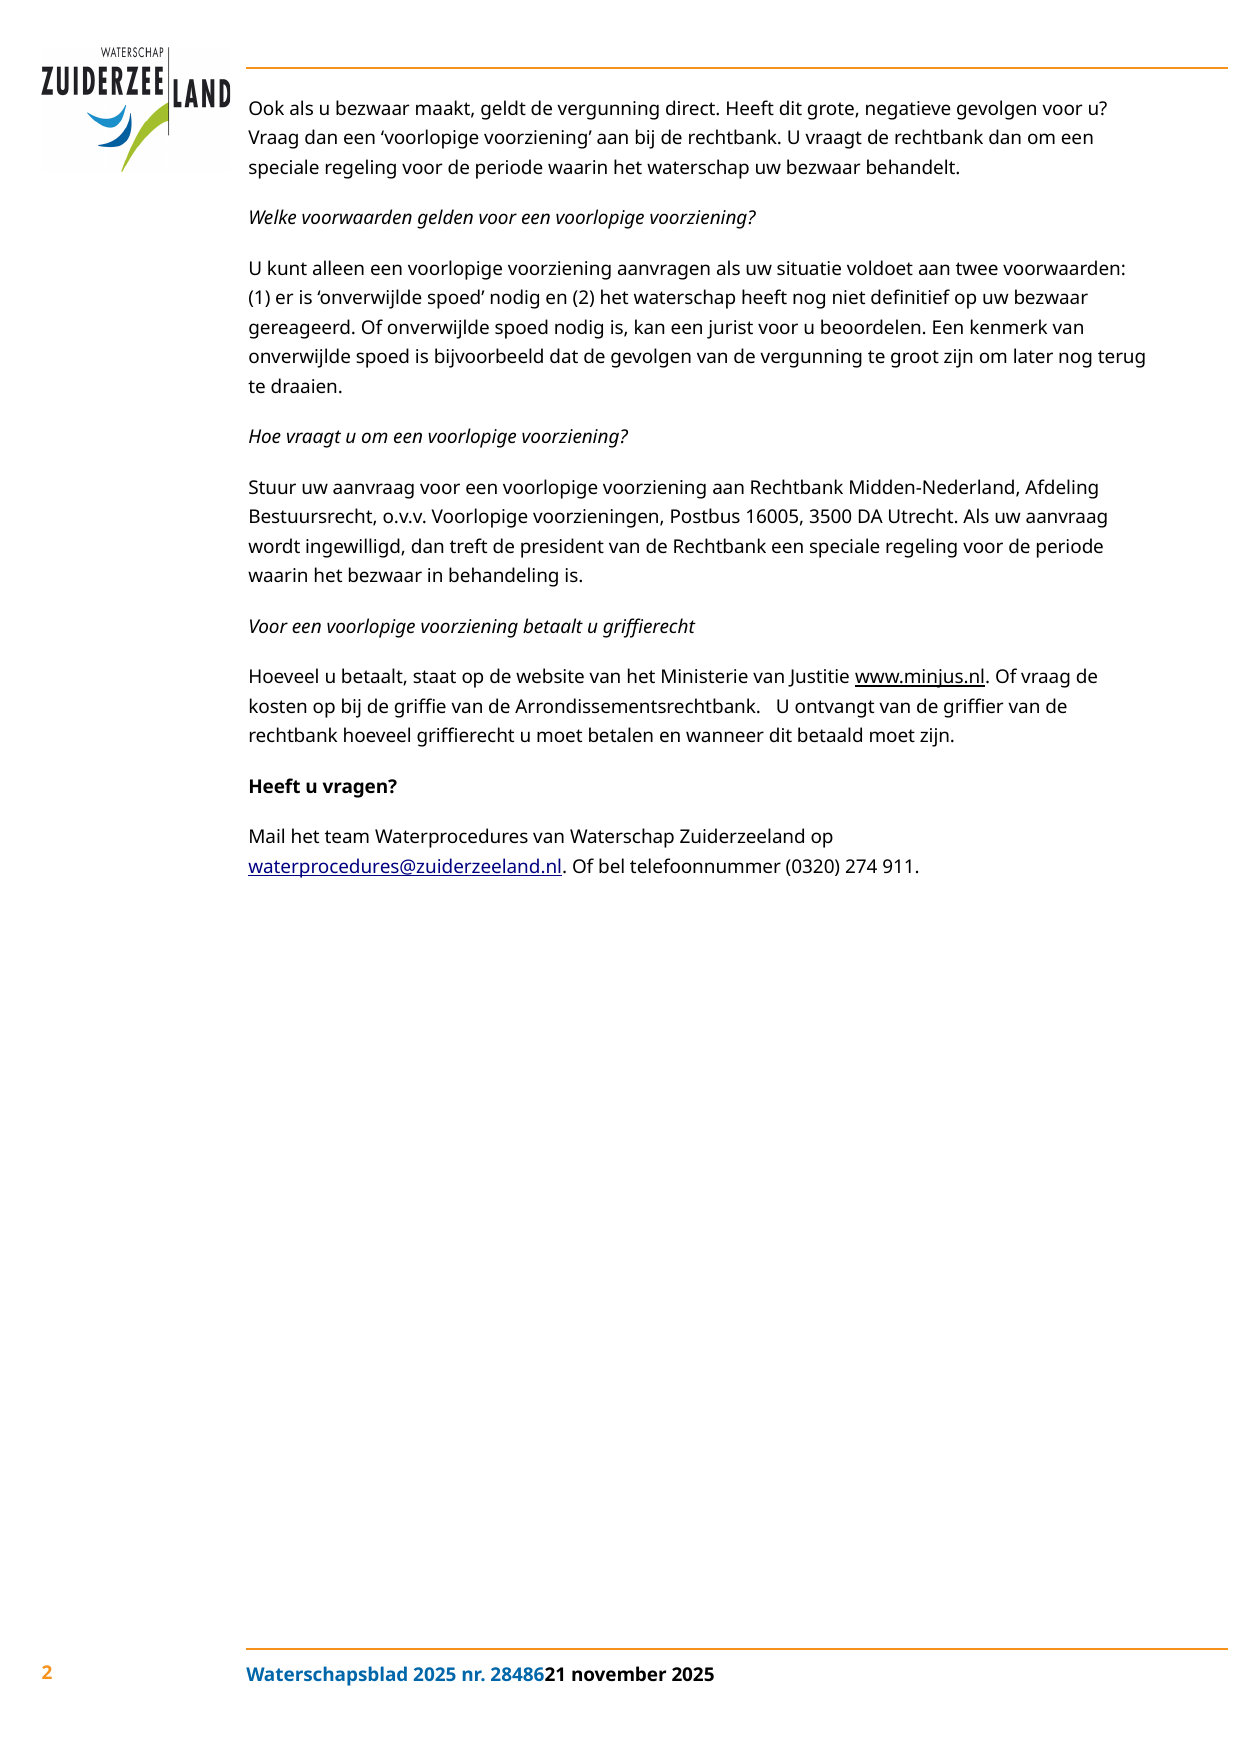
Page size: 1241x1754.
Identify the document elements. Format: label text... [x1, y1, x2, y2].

text Ook als u bezwaar maakt, geldt de vergunning direct. Heeft dit grote, negatieve gevolgen voor u? Vraag dan een ‘voorlopige voorziening’ aan bij de rechtbank. U vraagt de rechtbank dan om een speciale regeling voor de periode waarin het waterschap uw bezwaar behandelt. [248, 95, 1152, 180]
text Voor een voorlopige voorziening betaalt u griffierecht [248, 613, 1152, 639]
text U kunt alleen een voorlopige voorziening aanvragen als uw situatie voldoet aan twee voorwaarden: (1) er is ‘onverwijlde spoed’ nodig en (2) het waterschap heeft nog niet definitief op uw bezwaar gereageerd. Of onverwijlde spoed nodig is, kan een jurist voor u beoordelen. Een kenmerk van onverwijlde spoed is bijvoorbeeld dat de gevolgen van de vergunning te groot zijn om later nog terug te draaien. [248, 255, 1152, 399]
text Hoe vraagt u om een voorlopige voorziening? [248, 423, 1152, 449]
text Welke voorwaarden gelden voor een voorlopige voorziening? [248, 204, 1152, 230]
text Heeft u vragen? [248, 773, 1152, 799]
text Stuur uw aanvraag voor een voorlopige voorziening aan Rechtbank Midden-Nederland, Afdeling Bestuursrecht, o.v.v. Voorlopige voorzieningen, Postbus 16005, 3500 DA Utrecht. Als uw aanvraag wordt ingewilligd, dan treft de president van de Rechtbank een speciale regeling voor de periode waarin het bezwaar in behandeling is. [248, 474, 1152, 588]
text Mail het team Waterprocedures van Waterschap Zuiderzeeland op waterprocedures@zuiderzeeland.nl. Of bel telefoonnummer (0320) 274 911. [248, 823, 1152, 879]
picture [41, 47, 231, 172]
text Hoeveel u betaalt, staat op de website van het Ministerie van Justitie www.minjus.nl. Of vraag de kosten op bij de griffie van de Arrondissementsrechtbank. U ontvangt van de griffier van de rechtbank hoeveel griffierecht u moet betalen en wanneer dit betaald moet zijn. [248, 663, 1152, 748]
